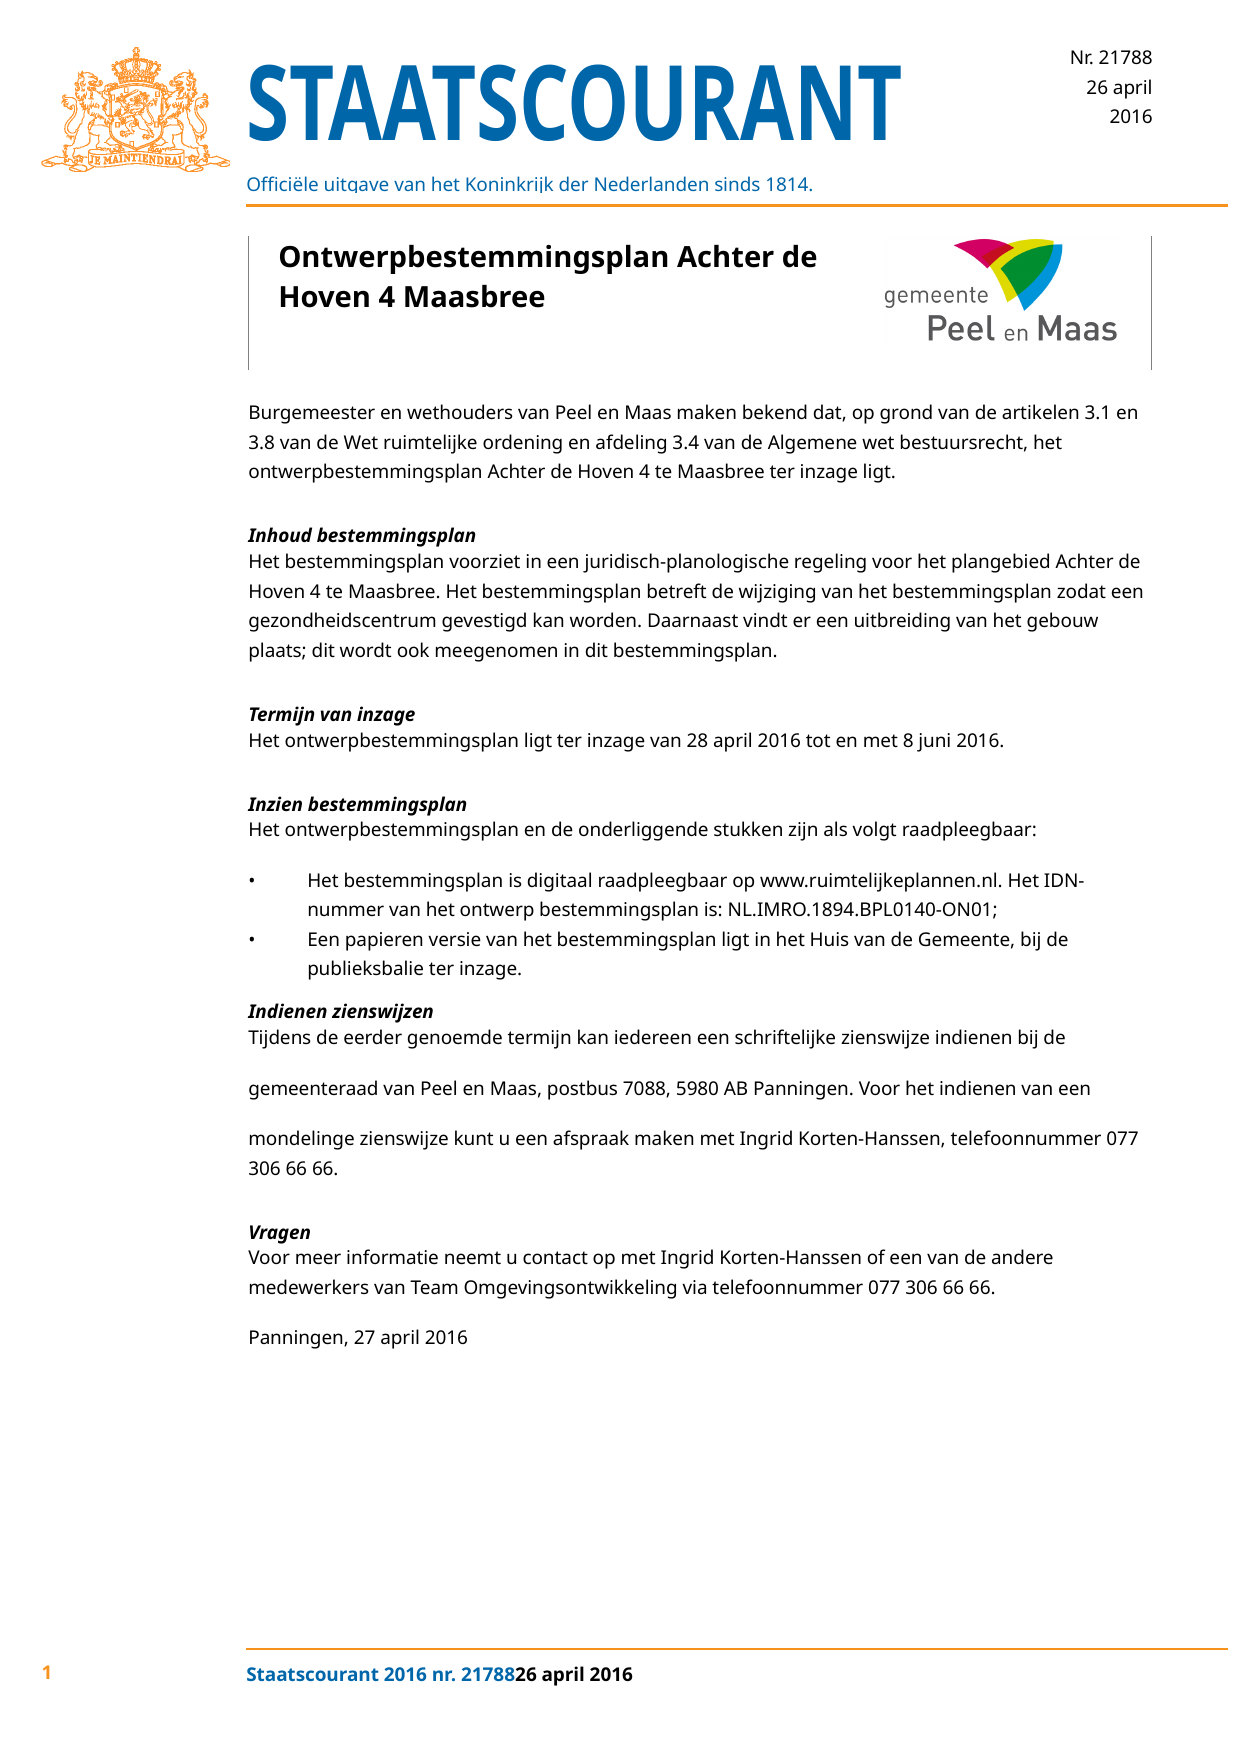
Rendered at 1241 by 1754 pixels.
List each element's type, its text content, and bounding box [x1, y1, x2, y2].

text Panningen, 27 april 2016 [248, 1324, 1152, 1350]
text Indienen zienswijzen [248, 999, 1152, 1024]
text Het bestemmingsplan voorziet in een juridisch-planologische regeling voor het plangebied Achter de Hoven 4 te Maasbree. Het bestemmingsplan betreft de wijziging van het bestemmingsplan zodat een gezondheidscentrum gevestigd kan worden. Daarnaast vindt er een uitbreiding van het gebouw plaats; dit wordt ook meegenomen in dit bestemmingsplan. [248, 548, 1152, 663]
text mondelinge zienswijze kunt u een afspraak maken met Ingrid Korten-Hanssen, telefoonnummer 077 306 66 66. [248, 1125, 1152, 1181]
list Het bestemmingsplan is digitaal raadpleegbaar op www.ruimtelijkeplannen.nl. Het IDN-nummer van het ontwerp bestemmingsplan is: NL.IMRO.1894.BPL0140-ON01; [248, 867, 1152, 922]
picture [41, 47, 231, 172]
table_header [850, 236, 1151, 370]
text Voor meer informatie neemt u contact op met Ingrid Korten-Hanssen of een van de andere medewerkers van Team Omgevingsontwikkeling via telefoonnummer 077 306 66 66. [248, 1244, 1152, 1300]
text Vragen [248, 1219, 1152, 1244]
text Termijn van inzage [248, 701, 1152, 727]
picture [882, 236, 1119, 345]
text Burgemeester en wethouders van Peel en Maas maken bekend dat, op grond van de artikelen 3.1 en 3.8 van de Wet ruimtelijke ordening en afdeling 3.4 van de Algemene wet bestuursrecht, het ontwerpbestemmingsplan Achter de Hoven 4 te Maasbree ter inzage ligt. [248, 399, 1152, 484]
text Tijdens de eerder genoemde termijn kan iedereen een schriftelijke zienswijze indienen bij de [248, 1024, 1152, 1050]
text Het ontwerpbestemmingsplan ligt ter inzage van 28 april 2016 tot en met 8 juni 2016. [248, 727, 1152, 752]
text Inzien bestemmingsplan [248, 791, 1152, 816]
text Het ontwerpbestemmingsplan en de onderliggende stukken zijn als volgt raadpleegbaar: [248, 816, 1152, 842]
table_header Ontwerpbestemmingsplan Achter de Hoven 4 Maasbree [249, 236, 850, 370]
text gemeenteraad van Peel en Maas, postbus 7088, 5980 AB Panningen. Voor het indienen van een [248, 1075, 1152, 1101]
text Inhoud bestemmingsplan [248, 523, 1152, 548]
list Een papieren versie van het bestemmingsplan ligt in het Huis van de Gemeente, bij de publieksbalie ter inzage. [248, 926, 1152, 981]
